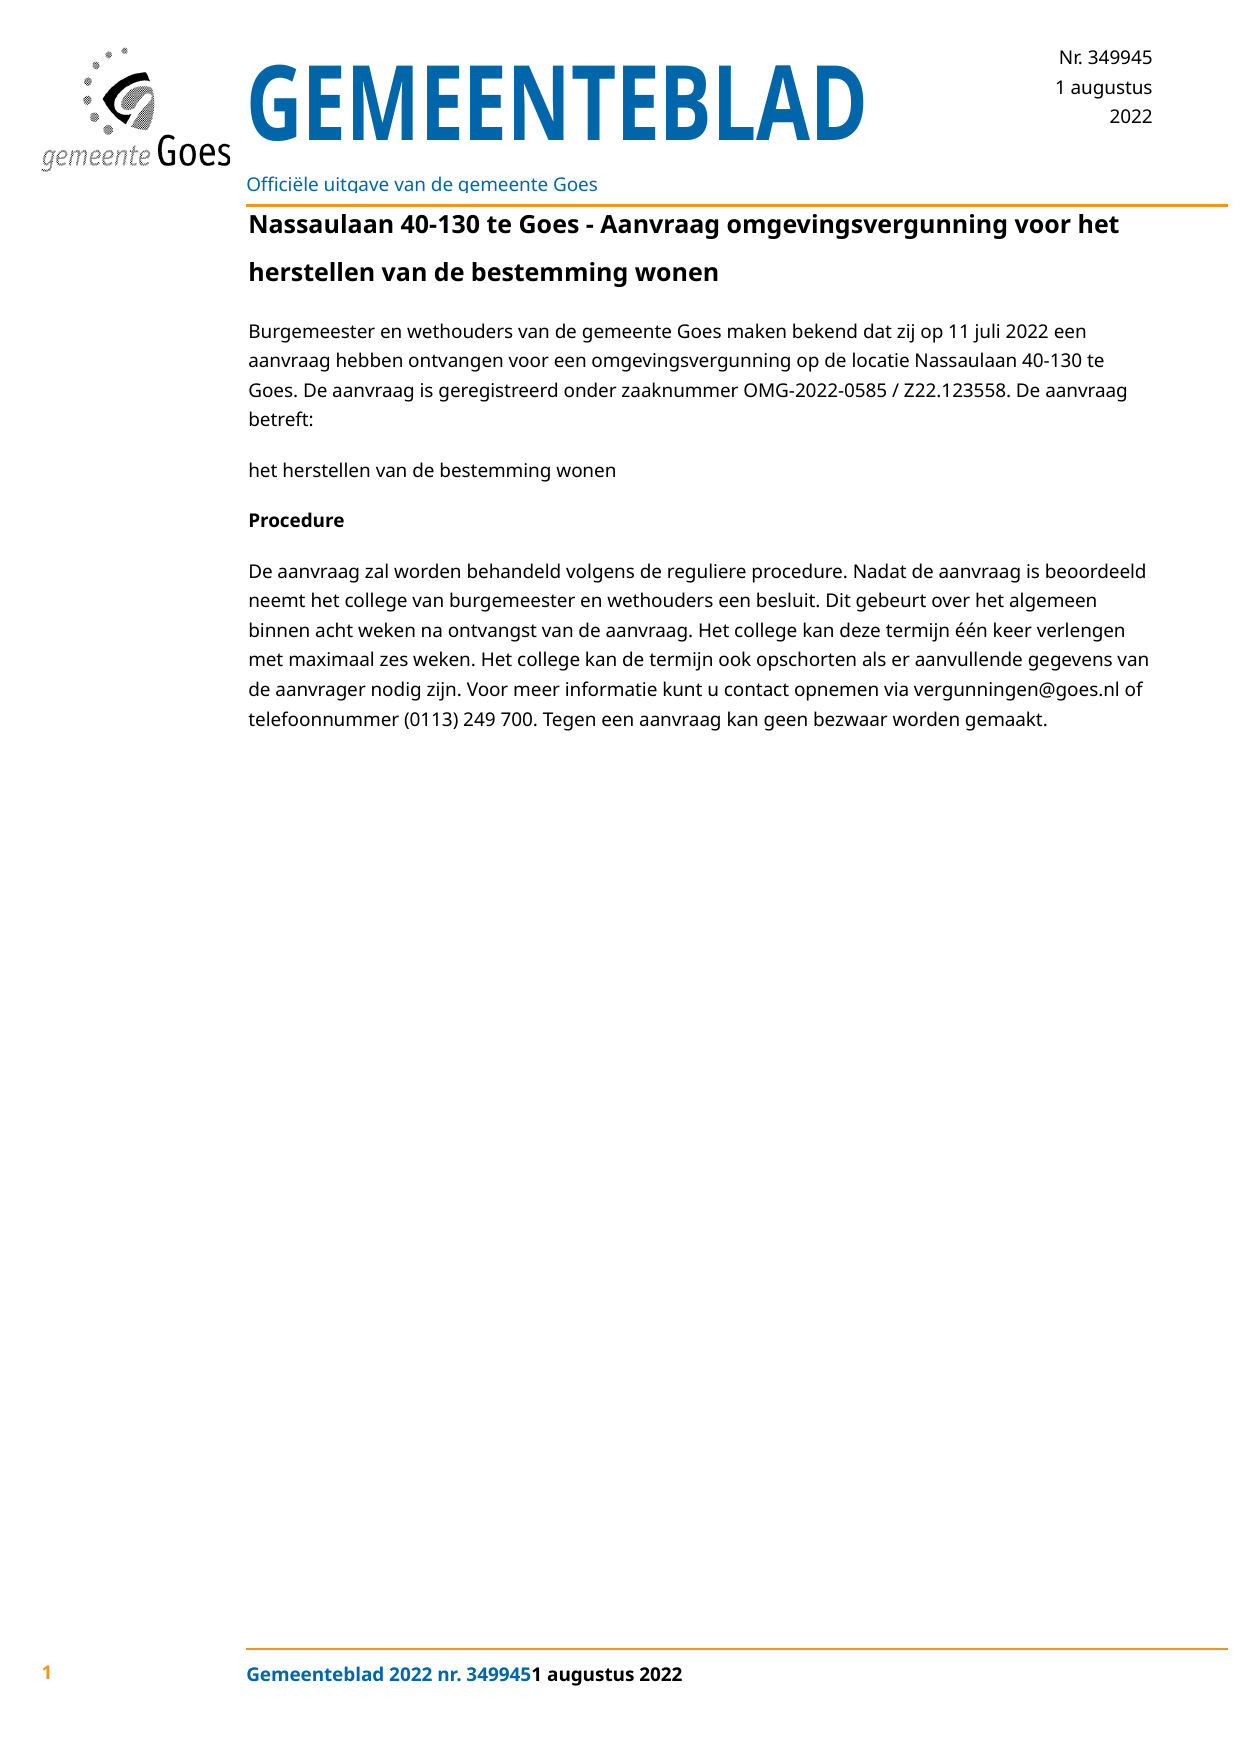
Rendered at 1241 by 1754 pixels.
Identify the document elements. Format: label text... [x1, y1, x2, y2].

picture [41, 47, 231, 172]
text De aanvraag zal worden behandeld volgens de reguliere procedure. Nadat de aanvraag is beoordeeld neemt het college van burgemeester en wethouders een besluit. Dit gebeurt over het algemeen binnen acht weken na ontvangst van de aanvraag. Het college kan deze termijn één keer verlengen met maximaal zes weken. Het college kan de termijn ook opschorten als er aanvullende gegevens van de aanvrager nodig zijn. Voor meer informatie kunt u contact opnemen via vergunningen@goes.nl of telefoonnummer (0113) 249 700. Tegen een aanvraag kan geen bezwaar worden gemaakt. [248, 558, 1152, 732]
text Procedure [248, 507, 1152, 533]
text het herstellen van de bestemming wonen [248, 457, 1152, 483]
text Nassaulaan 40-130 te Goes - Aanvraag omgevingsvergunning voor het herstellen van de bestemming wonen [248, 207, 1152, 288]
text Burgemeester en wethouders van de gemeente Goes maken bekend dat zij op 11 juli 2022 een aanvraag hebben ontvangen voor een omgevingsvergunning op de locatie Nassaulaan 40-130 te Goes. De aanvraag is geregistreerd onder zaaknummer OMG-2022-0585 / Z22.123558. De aanvraag betreft: [248, 318, 1152, 432]
